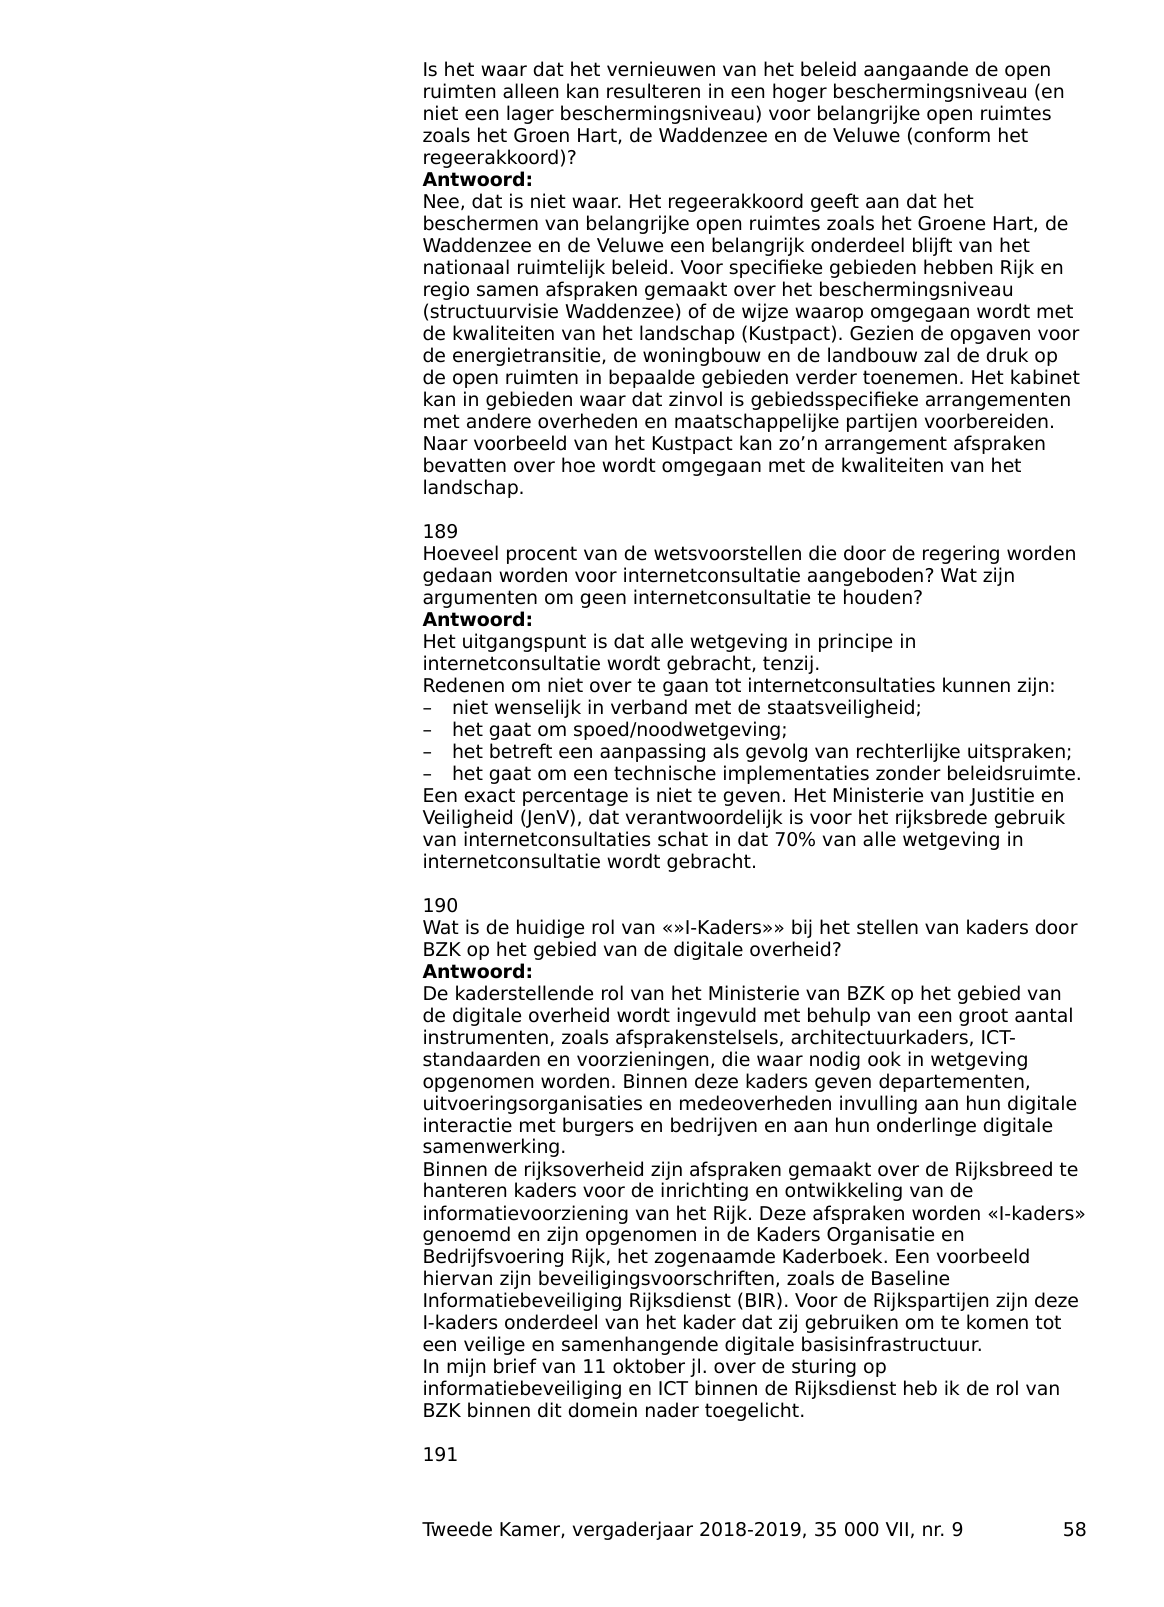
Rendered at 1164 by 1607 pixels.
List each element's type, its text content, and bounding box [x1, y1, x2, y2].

text – niet wenselijk in verband met de staatsveiligheid; [422, 697, 1087, 719]
text Redenen om niet over te gaan tot internetconsultaties kunnen zijn: [422, 675, 1087, 697]
text Het uitgangspunt is dat alle wetgeving in principe in internetconsultatie wordt gebracht, tenzij. [422, 631, 1087, 675]
text Wat is de huidige rol van «»I-Kaders»» bij het stellen van kaders door BZK op het gebied van de digitale overheid? [422, 917, 1087, 961]
text 191 [422, 1444, 1087, 1466]
text 189 [422, 521, 1087, 543]
text De kaderstellende rol van het Ministerie van BZK op het gebied van de digitale overheid wordt ingevuld met behulp van een groot aantal instrumenten, zoals afsprakenstelsels, architectuurkaders, ICT-standaarden en voorzieningen, die waar nodig ook in wetgeving opgenomen worden. Binnen deze kaders geven departementen, uitvoeringsorganisaties en medeoverheden invulling aan hun digitale interactie met burgers en bedrijven en aan hun onderlinge digitale samenwerking. [422, 983, 1087, 1158]
text – het betreft een aanpassing als gevolg van rechterlijke uitspraken; [422, 741, 1087, 763]
text Antwoord: [422, 609, 1087, 631]
text Een exact percentage is niet te geven. Het Ministerie van Justitie en Veiligheid (JenV), dat verantwoordelijk is voor het rijksbrede gebruik van internetconsultaties schat in dat 70% van alle wetgeving in internetconsultatie wordt gebracht. [422, 784, 1087, 872]
text Binnen de rijksoverheid zijn afspraken gemaakt over de Rijksbreed te hanteren kaders voor de inrichting en ontwikkeling van de informatievoorziening van het Rijk. Deze afspraken worden «I-kaders» genoemd en zijn opgenomen in de Kaders Organisatie en Bedrijfsvoering Rijk, het zogenaamde Kaderboek. Een voorbeeld hiervan zijn beveiligingsvoorschriften, zoals de Baseline Informatiebeveiliging Rijksdienst (BIR). Voor de Rijkspartijen zijn deze I-kaders onderdeel van het kader dat zij gebruiken om te komen tot een veilige en samenhangende digitale basisinfrastructuur. [422, 1158, 1087, 1356]
text Antwoord: [422, 169, 1087, 191]
text Antwoord: [422, 961, 1087, 983]
text Is het waar dat het vernieuwen van het beleid aangaande de open ruimten alleen kan resulteren in een hoger beschermingsniveau (en niet een lager beschermingsniveau) voor belangrijke open ruimtes zoals het Groen Hart, de Waddenzee en de Veluwe (conform het regeerakkoord)? [422, 59, 1087, 169]
text In mijn brief van 11 oktober jl. over de sturing op informatiebeveiliging en ICT binnen de Rijksdienst heb ik de rol van BZK binnen dit domein nader toegelicht. [422, 1356, 1087, 1422]
text – het gaat om een technische implementaties zonder beleidsruimte. [422, 763, 1087, 784]
text – het gaat om spoed/noodwetgeving; [422, 719, 1087, 741]
text Nee, dat is niet waar. Het regeerakkoord geeft aan dat het beschermen van belangrijke open ruimtes zoals het Groene Hart, de Waddenzee en de Veluwe een belangrijk onderdeel blijft van het nationaal ruimtelijk beleid. Voor specifieke gebieden hebben Rijk en regio samen afspraken gemaakt over het beschermingsniveau (structuurvisie Waddenzee) of de wijze waarop omgegaan wordt met de kwaliteiten van het landschap (Kustpact). Gezien de opgaven voor de energietransitie, de woningbouw en de landbouw zal de druk op de open ruimten in bepaalde gebieden verder toenemen. Het kabinet kan in gebieden waar dat zinvol is gebiedsspecifieke arrangementen met andere overheden en maatschappelijke partijen voorbereiden. Naar voorbeeld van het Kustpact kan zo’n arrangement afspraken bevatten over hoe wordt omgegaan met de kwaliteiten van het landschap. [422, 191, 1087, 499]
text Hoeveel procent van de wetsvoorstellen die door de regering worden gedaan worden voor internetconsultatie aangeboden? Wat zijn argumenten om geen internetconsultatie te houden? [422, 543, 1087, 609]
text 190 [422, 895, 1087, 917]
